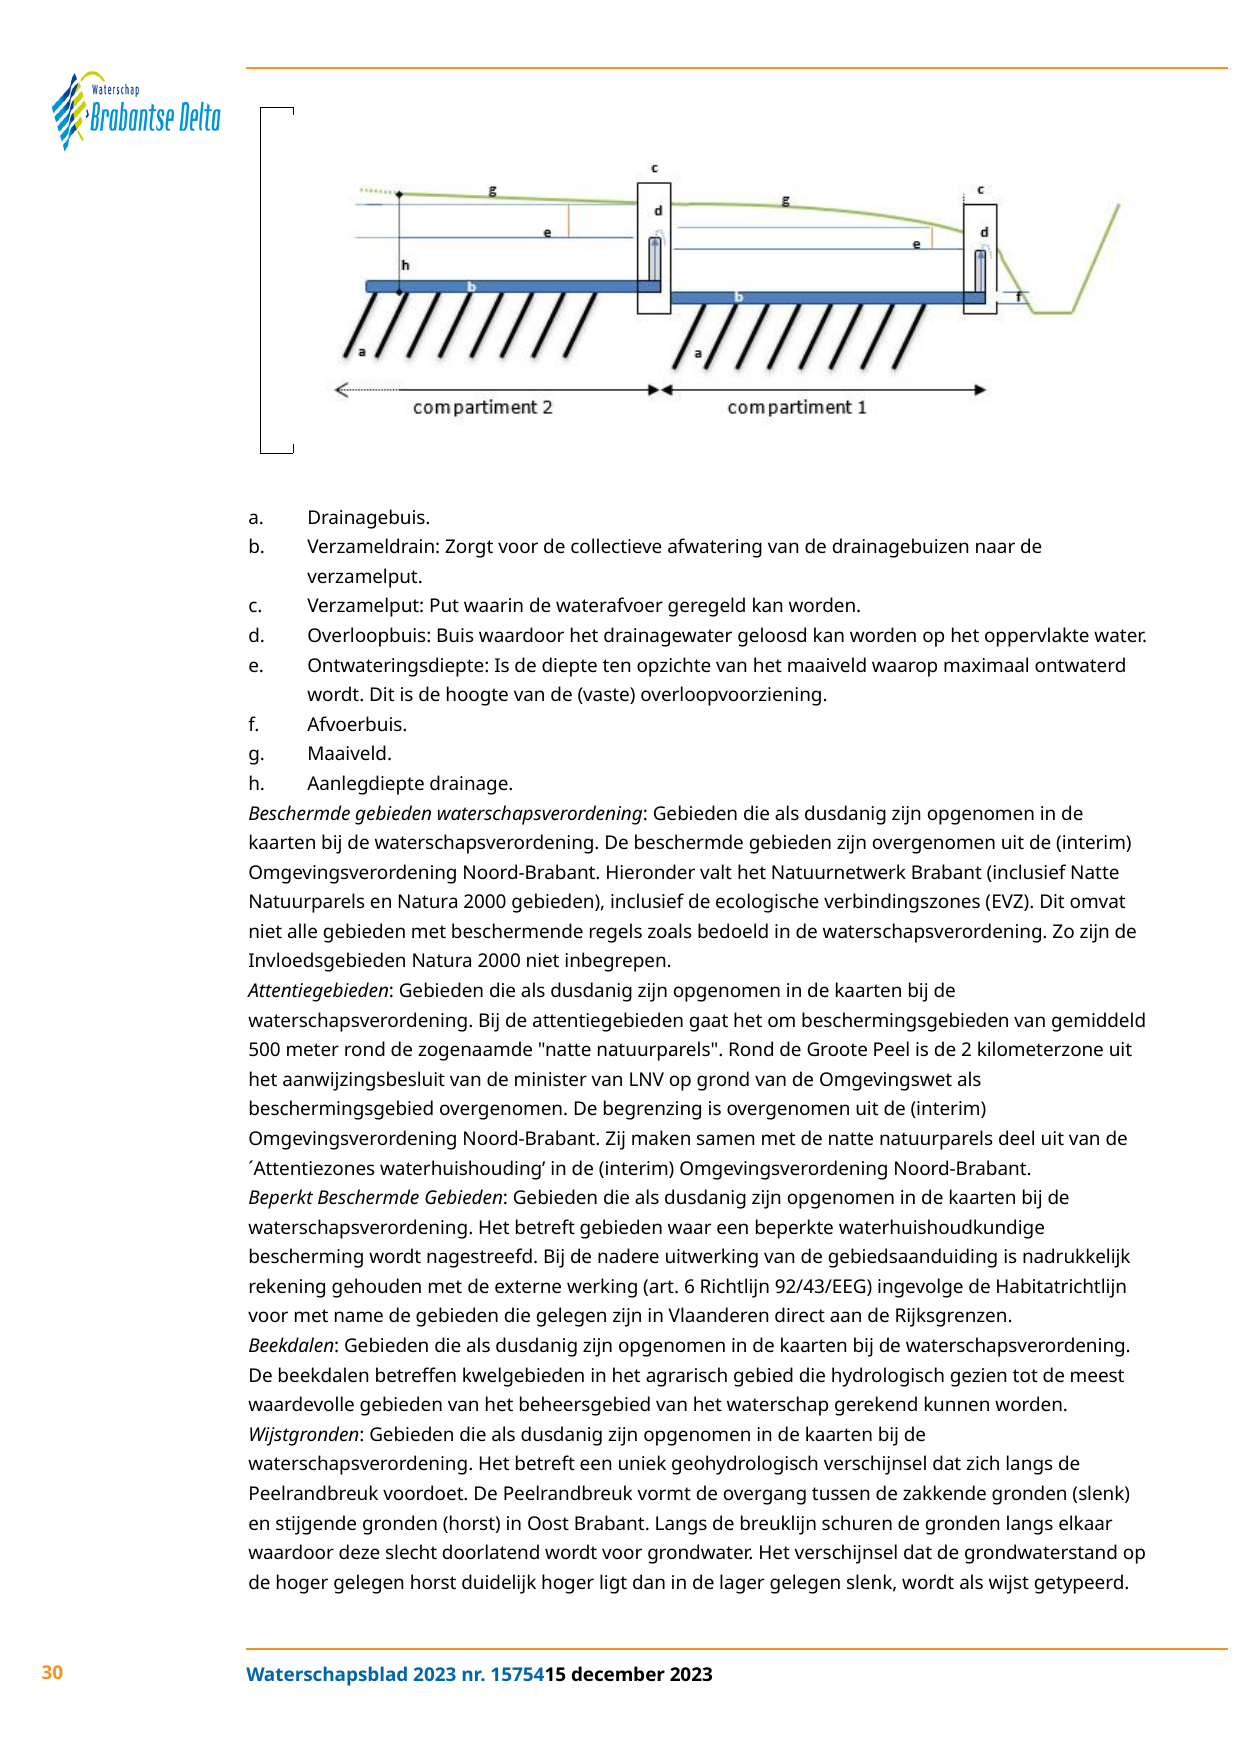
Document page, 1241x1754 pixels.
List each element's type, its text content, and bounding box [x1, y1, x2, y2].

picture [41, 47, 231, 172]
list Overloopbuis: Buis waardoor het drainagewater geloosd kan worden op het oppervlakte water. [248, 622, 1152, 648]
text Beperkt Beschermde Gebieden: Gebieden die als dusdanig zijn opgenomen in de kaarten bij de waterschapsverordening. Het betreft gebieden waar een beperkte waterhuishoudkundige bescherming wordt nagestreefd. Bij de nadere uitwerking van de gebiedsaanduiding is nadrukkelijk rekening gehouden met de externe werking (art. 6 Richtlijn 92/43/EEG) ingevolge de Habitatrichtlijn voor met name de gebieden die gelegen zijn in Vlaanderen direct aan de Rijksgrenzen. [248, 1184, 1152, 1328]
list Aanlegdiepte drainage. [248, 770, 1152, 796]
text Beschermde gebieden waterschapsverordening: Gebieden die als dusdanig zijn opgenomen in de kaarten bij de waterschapsverordening. De beschermde gebieden zijn overgenomen uit de (interim) Omgevingsverordening Noord-Brabant. Hieronder valt het Natuurnetwerk Brabant (inclusief Natte Natuurparels en Natura 2000 gebieden), inclusief de ecologische verbindingszones (EVZ). Dit omvat niet alle gebieden met beschermende regels zoals bedoeld in de waterschapsverordening. Zo zijn de Invloedsgebieden Natura 2000 niet inbegrepen. [248, 800, 1152, 973]
text Attentiegebieden: Gebieden die als dusdanig zijn opgenomen in de kaarten bij de waterschapsverordening. Bij de attentiegebieden gaat het om beschermingsgebieden van gemiddeld 500 meter rond de zogenaamde "natte natuurparels". Rond de Groote Peel is de 2 kilometerzone uit het aanwijzingsbesluit van de minister van LNV op grond van de Omgevingswet als beschermingsgebied overgenomen. De begrenzing is overgenomen uit de (interim) Omgevingsverordening Noord-Brabant. Zij maken samen met de natte natuurparels deel uit van de ´Attentiezones waterhuishouding’ in de (interim) Omgevingsverordening Noord-Brabant. [248, 977, 1152, 1181]
list Afvoerbuis. [248, 711, 1152, 737]
picture [268, 115, 1173, 444]
text Wijstgronden: Gebieden die als dusdanig zijn opgenomen in de kaarten bij de waterschapsverordening. Het betreft een uniek geohydrologisch verschijnsel dat zich langs de Peelrandbreuk voordoet. De Peelrandbreuk vormt de overgang tussen de zakkende gronden (slenk) en stijgende gronden (horst) in Oost Brabant. Langs de breuklijn schuren de gronden langs elkaar waardoor deze slecht doorlatend wordt voor grondwater. Het verschijnsel dat de grondwaterstand op de hoger gelegen horst duidelijk hoger ligt dan in de lager gelegen slenk, wordt als wijst getypeerd. [248, 1421, 1152, 1595]
text Beekdalen: Gebieden die als dusdanig zijn opgenomen in de kaarten bij de waterschapsverordening. De beekdalen betreffen kwelgebieden in het agrarisch gebied die hydrologisch gezien tot de meest waardevolle gebieden van het beheersgebied van het waterschap gerekend kunnen worden. [248, 1332, 1152, 1417]
list Maaiveld. [248, 741, 1152, 766]
list Verzamelput: Put waarin de waterafvoer geregeld kan worden. [248, 593, 1152, 618]
list Verzameldrain: Zorgt voor de collectieve afwatering van de drainagebuizen naar de verzamelput. [248, 533, 1152, 589]
list Ontwateringsdiepte: Is de diepte ten opzichte van het maaiveld waarop maximaal ontwaterd wordt. Dit is de hoogte van de (vaste) overloopvoorziening. [248, 652, 1152, 707]
list Drainagebuis. [248, 504, 1152, 530]
